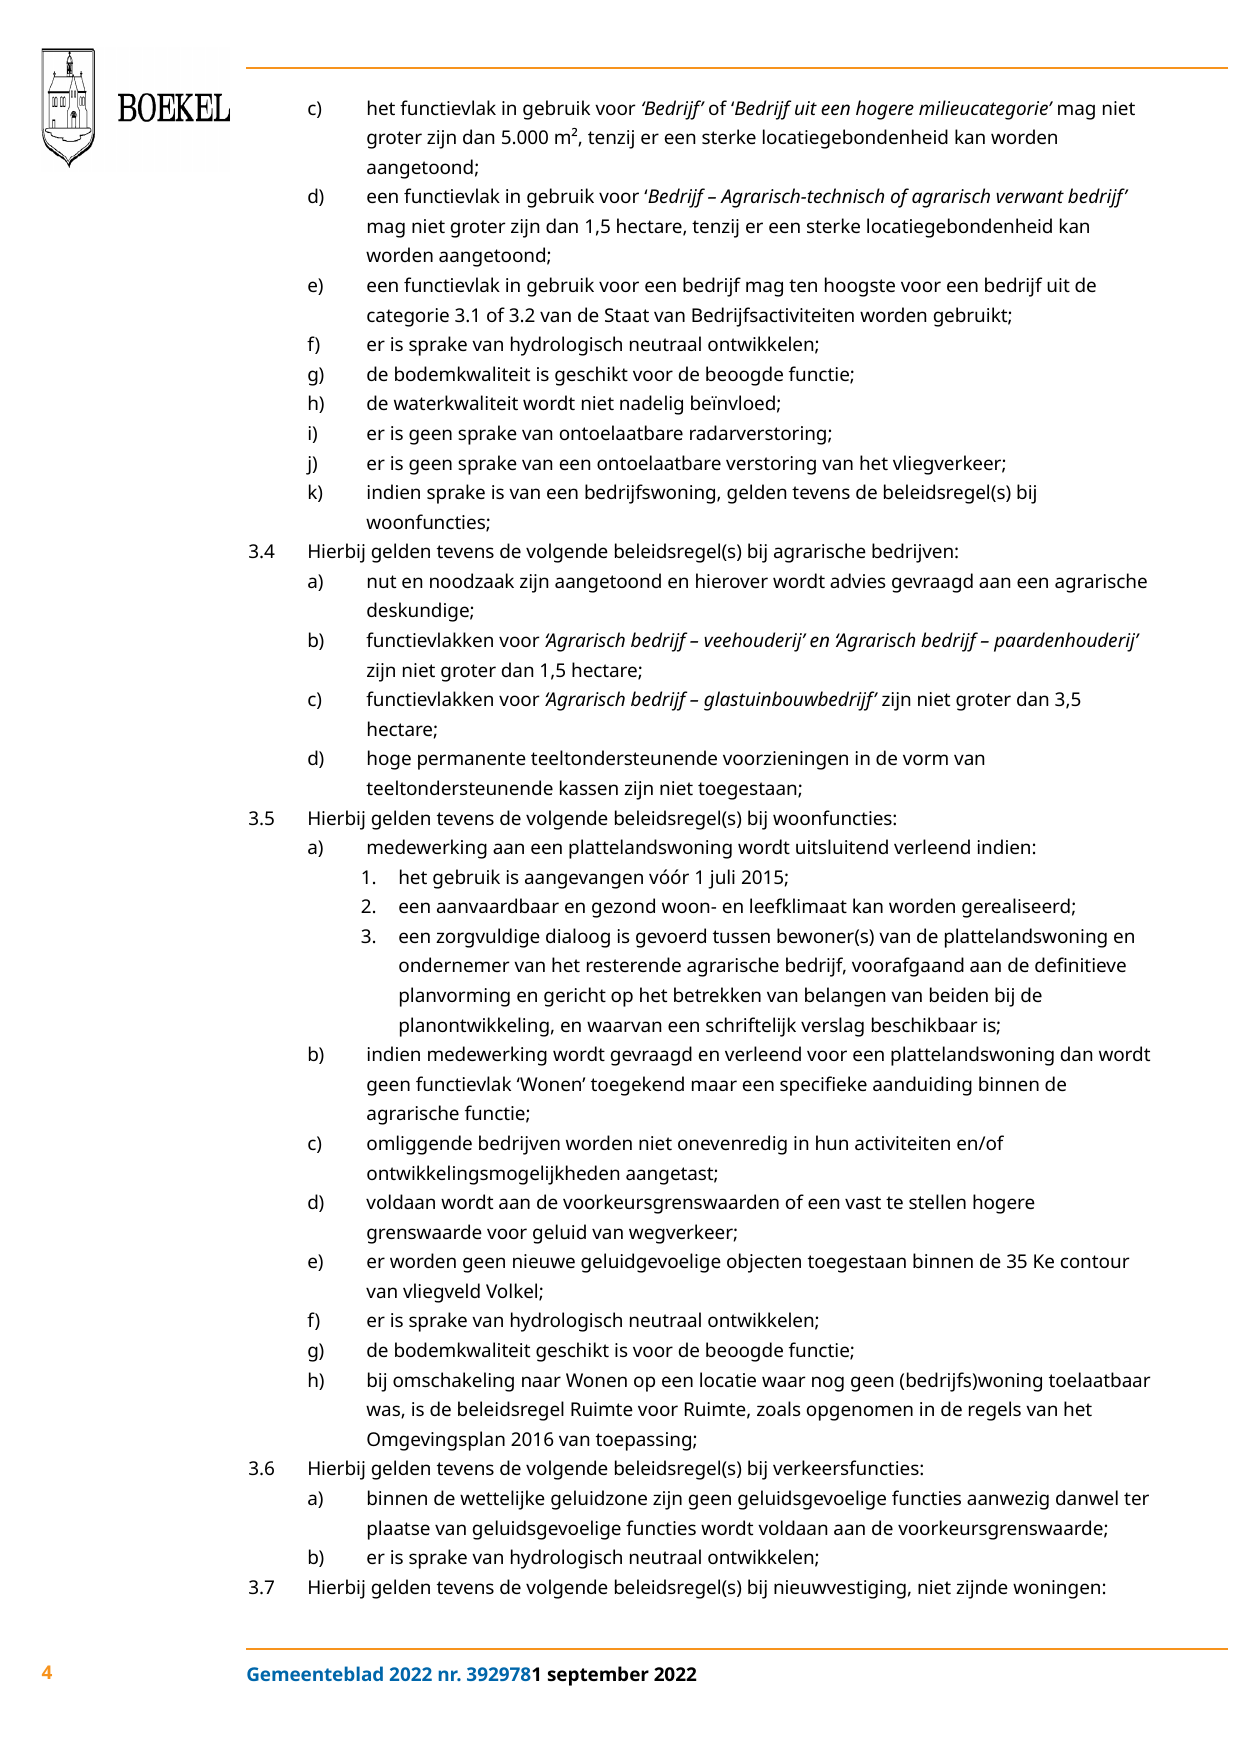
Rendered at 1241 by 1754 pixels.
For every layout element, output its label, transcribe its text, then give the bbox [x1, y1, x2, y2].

list de bodemkwaliteit geschikt is voor de beoogde functie; [307, 1337, 1152, 1363]
list Hierbij gelden tevens de volgende beleidsregel(s) bij agrarische bedrijven: [248, 538, 1152, 564]
list de bodemkwaliteit is geschikt voor de beoogde functie; [307, 361, 1152, 387]
list er worden geen nieuwe geluidgevoelige objecten toegestaan binnen de 35 Ke contour van vliegveld Volkel; [307, 1248, 1152, 1304]
list Hierbij gelden tevens de volgende beleidsregel(s) bij woonfuncties: [248, 805, 1152, 831]
list indien medewerking wordt gevraagd en verleend voor een plattelandswoning dan wordt geen functievlak ‘Wonen’ toegekend maar een specifieke aanduiding binnen de agrarische functie; [307, 1041, 1152, 1126]
list er is geen sprake van ontoelaatbare radarverstoring; [307, 420, 1152, 446]
list een aanvaardbaar en gezond woon- en leefklimaat kan worden gerealiseerd; [361, 893, 1152, 919]
list nut en noodzaak zijn aangetoond en hierover wordt advies gevraagd aan een agrarische deskundige; [307, 568, 1152, 623]
list voldaan wordt aan de voorkeursgrenswaarden of een vast te stellen hogere grenswaarde voor geluid van wegverkeer; [307, 1189, 1152, 1245]
list een zorgvuldige dialoog is gevoerd tussen bewoner(s) van de plattelandswoning en ondernemer van het resterende agrarische bedrijf, voorafgaand aan de definitieve planvorming en gericht op het betrekken van belangen van beiden bij de planontwikkeling, en waarvan een schriftelijk verslag beschikbaar is; [361, 923, 1152, 1038]
list Hierbij gelden tevens de volgende beleidsregel(s) bij nieuwvestiging, niet zijnde woningen: [248, 1574, 1152, 1600]
list het functievlak in gebruik voor ‘Bedrijf’ of ‘Bedrijf uit een hogere milieucategorie’ mag niet groter zijn dan 5.000 m², tenzij er een sterke locatiegebondenheid kan worden aangetoond; [307, 95, 1152, 180]
list een functievlak in gebruik voor ‘Bedrijf – Agrarisch-technisch of agrarisch verwant bedrijf’ mag niet groter zijn dan 1,5 hectare, tenzij er een sterke locatiegebondenheid kan worden aangetoond; [307, 183, 1152, 268]
picture [41, 47, 231, 172]
list functievlakken voor ‘Agrarisch bedrijf – glastuinbouwbedrijf’ zijn niet groter dan 3,5 hectare; [307, 686, 1152, 742]
list Hierbij gelden tevens de volgende beleidsregel(s) bij verkeersfuncties: [248, 1456, 1152, 1481]
list het gebruik is aangevangen vóór 1 juli 2015; [361, 864, 1152, 890]
list functievlakken voor ‘Agrarisch bedrijf – veehouderij’ en ‘Agrarisch bedrijf – paardenhouderij’ zijn niet groter dan 1,5 hectare; [307, 627, 1152, 683]
list omliggende bedrijven worden niet onevenredig in hun activiteiten en/of ontwikkelingsmogelijkheden aangetast; [307, 1130, 1152, 1186]
list er is sprake van hydrologisch neutraal ontwikkelen; [307, 1308, 1152, 1333]
list er is sprake van hydrologisch neutraal ontwikkelen; [307, 331, 1152, 357]
list er is geen sprake van een ontoelaatbare verstoring van het vliegverkeer; [307, 450, 1152, 476]
list binnen de wettelijke geluidzone zijn geen geluidsgevoelige functies aanwezig danwel ter plaatse van geluidsgevoelige functies wordt voldaan aan de voorkeursgrenswaarde; [307, 1485, 1152, 1541]
list medewerking aan een plattelandswoning wordt uitsluitend verleend indien: [307, 834, 1152, 860]
list er is sprake van hydrologisch neutraal ontwikkelen; [307, 1544, 1152, 1570]
list indien sprake is van een bedrijfswoning, gelden tevens de beleidsregel(s) bij woonfuncties; [307, 479, 1152, 535]
list een functievlak in gebruik voor een bedrijf mag ten hoogste voor een bedrijf uit de categorie 3.1 of 3.2 van de Staat van Bedrijfsactiviteiten worden gebruikt; [307, 272, 1152, 328]
list hoge permanente teeltondersteunende voorzieningen in de vorm van teeltondersteunende kassen zijn niet toegestaan; [307, 746, 1152, 801]
list bij omschakeling naar Wonen op een locatie waar nog geen (bedrijfs)woning toelaatbaar was, is de beleidsregel Ruimte voor Ruimte, zoals opgenomen in de regels van het Omgevingsplan 2016 van toepassing; [307, 1367, 1152, 1452]
list de waterkwaliteit wordt niet nadelig beïnvloed; [307, 391, 1152, 416]
